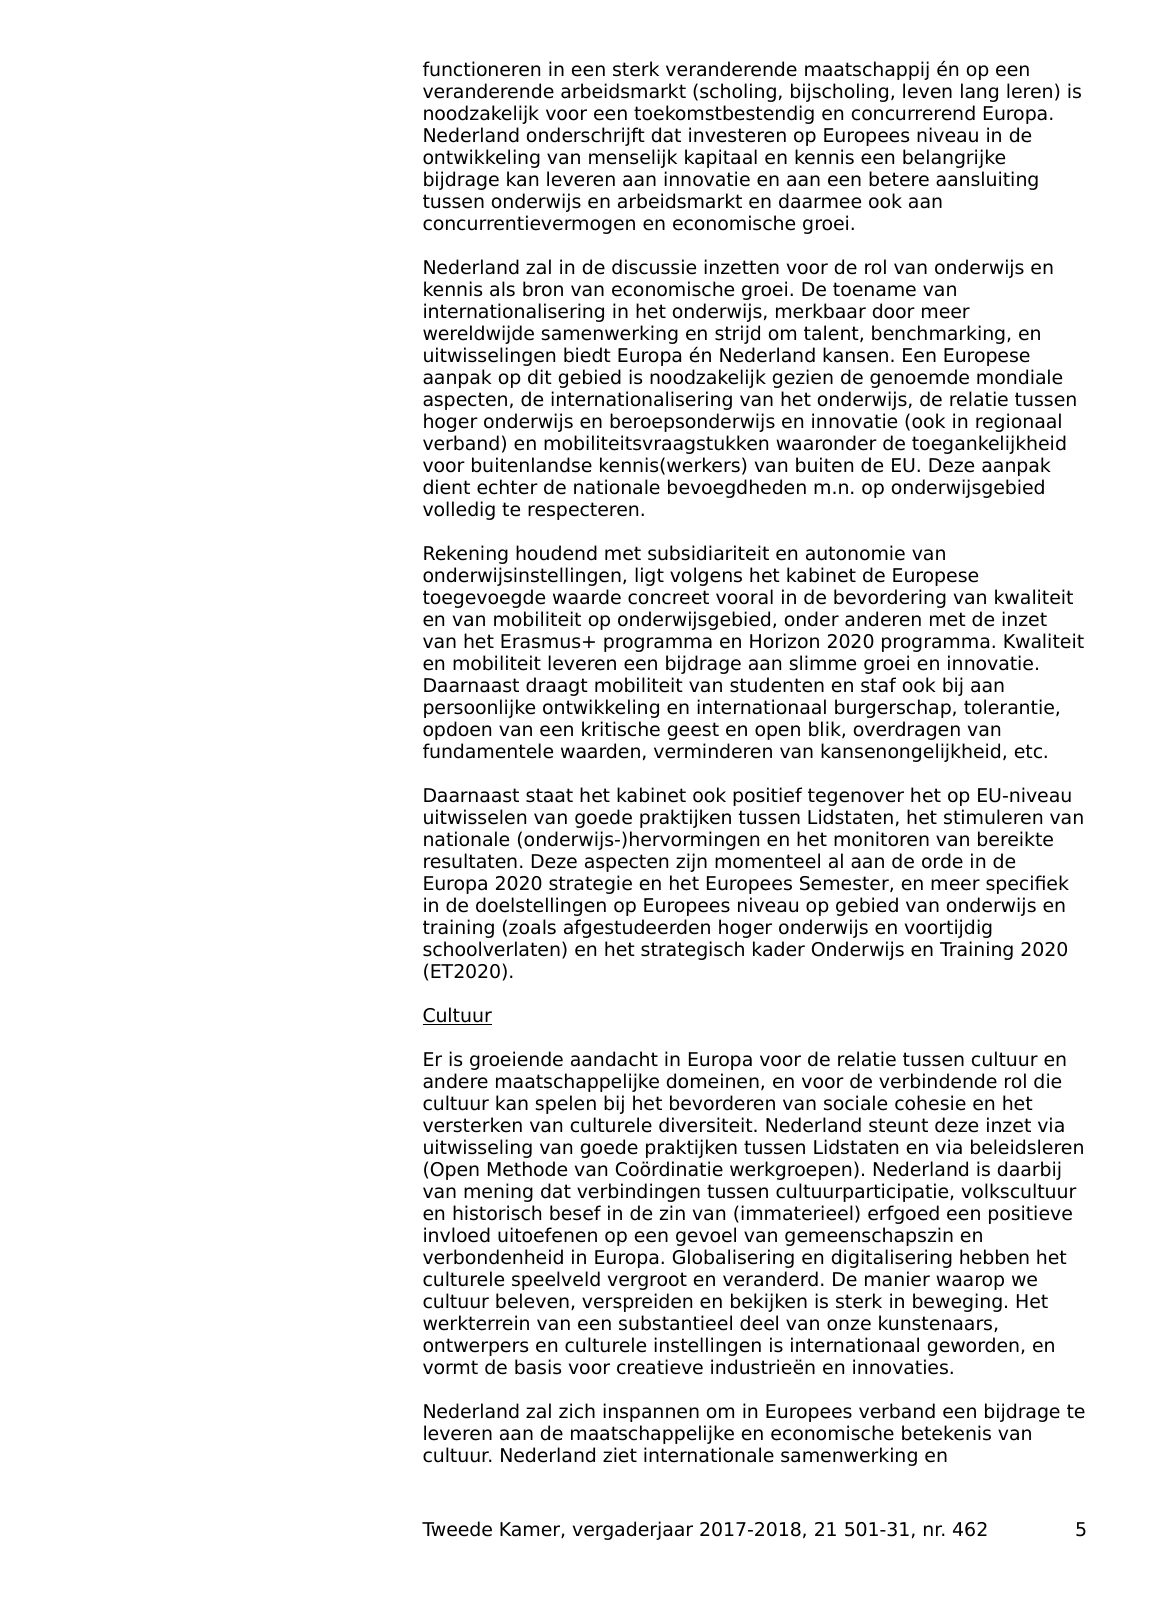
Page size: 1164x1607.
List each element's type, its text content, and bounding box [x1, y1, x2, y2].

text Er is groeiende aandacht in Europa voor de relatie tussen cultuur en andere maatschappelijke domeinen, en voor de verbindende rol die cultuur kan spelen bij het bevorderen van sociale cohesie en het versterken van culturele diversiteit. Nederland steunt deze inzet via uitwisseling van goede praktijken tussen Lidstaten en via beleidsleren (Open Methode van Coördinatie werkgroepen). Nederland is daarbij van mening dat verbindingen tussen cultuurparticipatie, volkscultuur en historisch besef in de zin van (immaterieel) erfgoed een positieve invloed uitoefenen op een gevoel van gemeenschapszin en verbondenheid in Europa. Globalisering en digitalisering hebben het culturele speelveld vergroot en veranderd. De manier waarop we cultuur beleven, verspreiden en bekijken is sterk in beweging. Het werkterrein van een substantieel deel van onze kunstenaars, ontwerpers en culturele instellingen is internationaal geworden, en vormt de basis voor creatieve industrieën en innovaties. [422, 1049, 1087, 1379]
text Nederland zal zich inspannen om in Europees verband een bijdrage te leveren aan de maatschappelijke en economische betekenis van cultuur. Nederland ziet internationale samenwerking en [422, 1401, 1087, 1467]
text Rekening houdend met subsidiariteit en autonomie van onderwijsinstellingen, ligt volgens het kabinet de Europese toegevoegde waarde concreet vooral in de bevordering van kwaliteit en van mobiliteit op onderwijsgebied, onder anderen met de inzet van het Erasmus+ programma en Horizon 2020 programma. Kwaliteit en mobiliteit leveren een bijdrage aan slimme groei en innovatie. Daarnaast draagt mobiliteit van studenten en staf ook bij aan persoonlijke ontwikkeling en internationaal burgerschap, tolerantie, opdoen van een kritische geest en open blik, overdragen van fundamentele waarden, verminderen van kansenongelijkheid, etc. [422, 543, 1087, 763]
text functioneren in een sterk veranderende maatschappij én op een veranderende arbeidsmarkt (scholing, bijscholing, leven lang leren) is noodzakelijk voor een toekomstbestendig en concurrerend Europa. Nederland onderschrijft dat investeren op Europees niveau in de ontwikkeling van menselijk kapitaal en kennis een belangrijke bijdrage kan leveren aan innovatie en aan een betere aansluiting tussen onderwijs en arbeidsmarkt en daarmee ook aan concurrentievermogen en economische groei. [422, 59, 1087, 235]
text Nederland zal in de discussie inzetten voor de rol van onderwijs en kennis als bron van economische groei. De toename van internationalisering in het onderwijs, merkbaar door meer wereldwijde samenwerking en strijd om talent, benchmarking, en uitwisselingen biedt Europa én Nederland kansen. Een Europese aanpak op dit gebied is noodzakelijk gezien de genoemde mondiale aspecten, de internationalisering van het onderwijs, de relatie tussen hoger onderwijs en beroepsonderwijs en innovatie (ook in regionaal verband) en mobiliteitsvraagstukken waaronder de toegankelijkheid voor buitenlandse kennis(werkers) van buiten de EU. Deze aanpak dient echter de nationale bevoegdheden m.n. op onderwijsgebied volledig te respecteren. [422, 257, 1087, 521]
text Daarnaast staat het kabinet ook positief tegenover het op EU-niveau uitwisselen van goede praktijken tussen Lidstaten, het stimuleren van nationale (onderwijs-)hervormingen en het monitoren van bereikte resultaten. Deze aspecten zijn momenteel al aan de orde in de Europa 2020 strategie en het Europees Semester, en meer specifiek in de doelstellingen op Europees niveau op gebied van onderwijs en training (zoals afgestudeerden hoger onderwijs en voortijdig schoolverlaten) en het strategisch kader Onderwijs en Training 2020 (ET2020). [422, 785, 1087, 983]
subtitle Cultuur [422, 1005, 1087, 1027]
